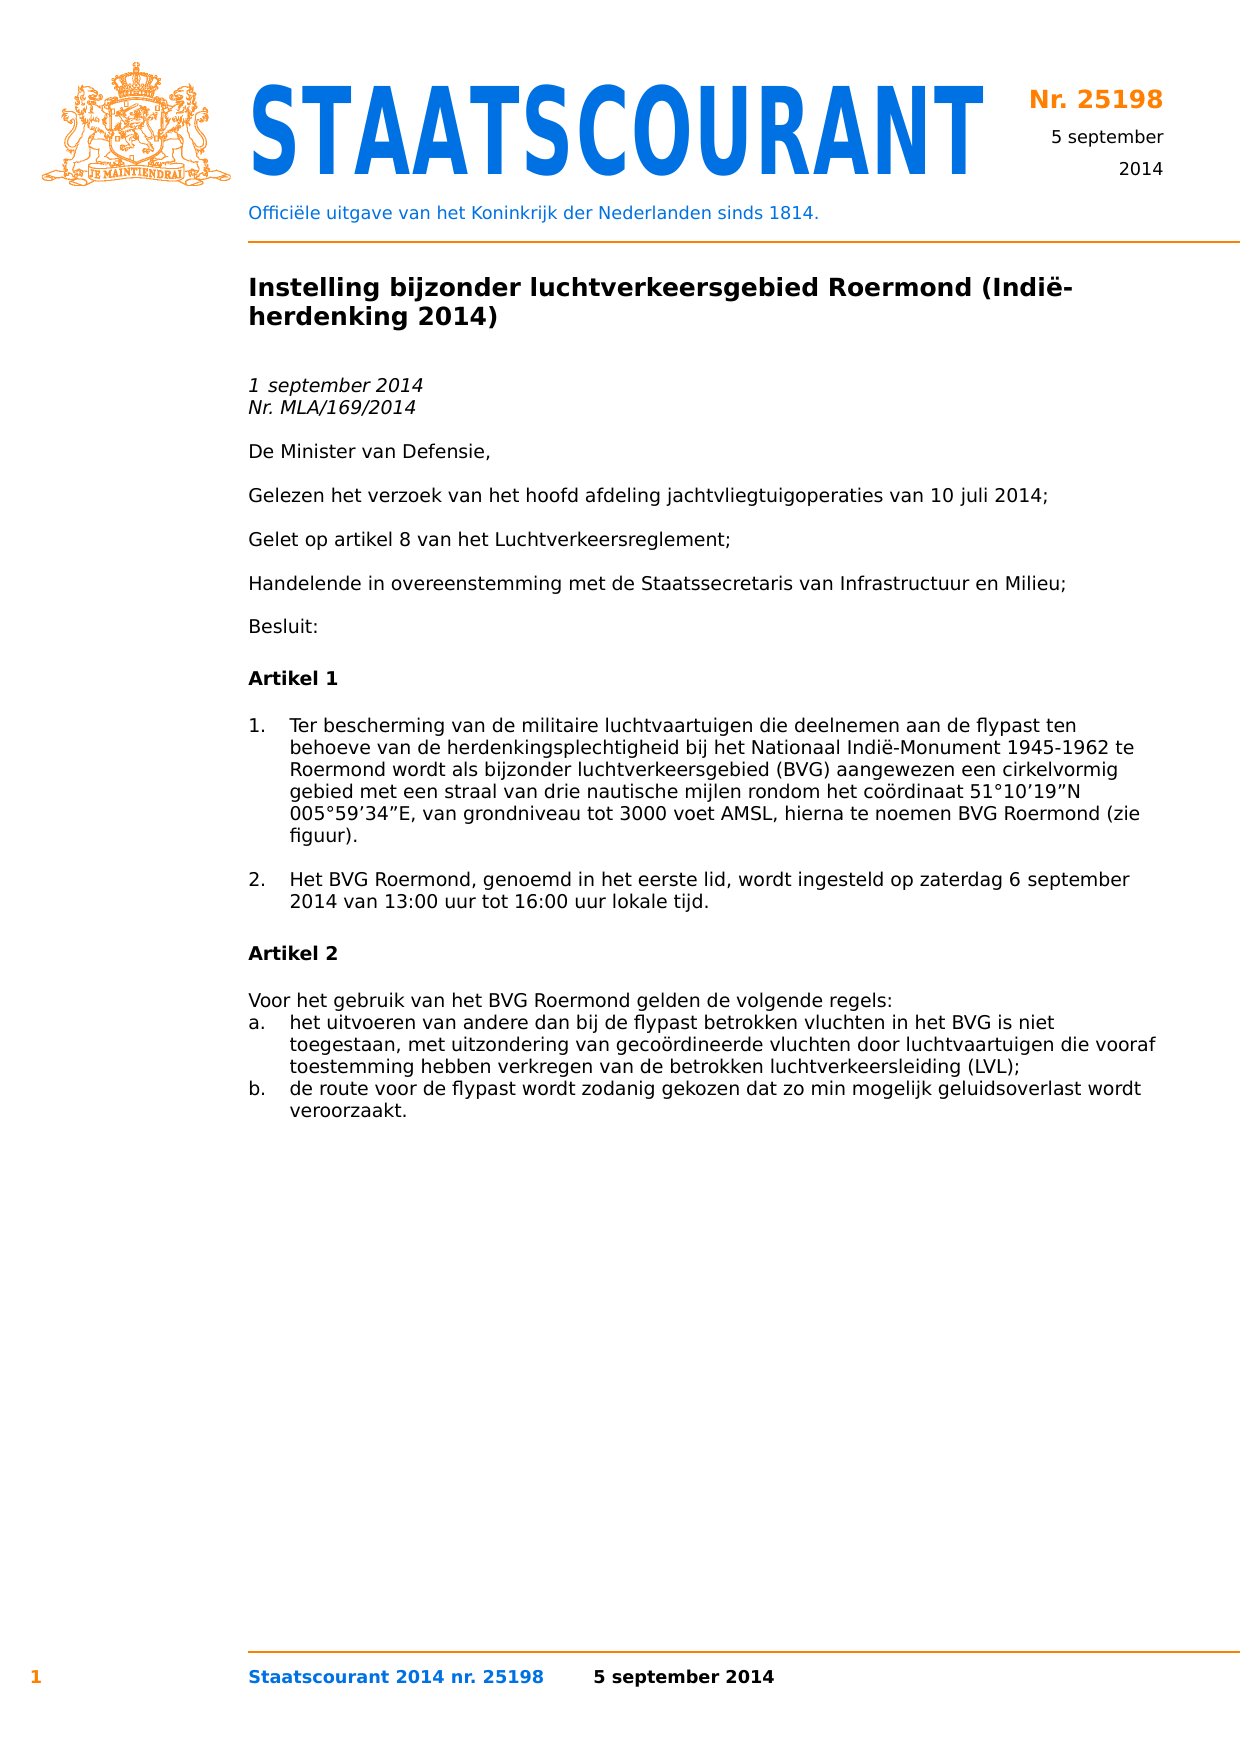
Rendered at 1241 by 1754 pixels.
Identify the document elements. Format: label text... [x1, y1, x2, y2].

table_header [25, 62, 248, 241]
table_header Nr. 25198 [998, 62, 1240, 121]
text Nr. MLA/169/2014 [248, 397, 1163, 419]
table_cell 5 september [998, 121, 1240, 153]
text a. het uitvoeren van andere dan bij de flypast betrokken vluchten in het BVG is niet toegestaan, met uitzondering van gecoördineerde vluchten door luchtvaartuigen die vooraf toestemming hebben verkregen van de betrokken luchtverkeersleiding (LVL); [248, 1012, 1163, 1078]
table_header STAATSCOURANT [248, 62, 998, 203]
text 2. Het BVG Roermond, genoemd in het eerste lid, wordt ingesteld op zaterdag 6 september 2014 van 13:00 uur tot 16:00 uur lokale tijd. [248, 869, 1163, 913]
text 1 september 2014 [248, 375, 1163, 397]
text De Minister van Defensie, [248, 441, 1163, 463]
table_cell 2014 [998, 153, 1240, 203]
text Handelende in overeenstemming met de Staatssecretaris van Infrastructuur en Milieu; [248, 572, 1163, 594]
subtitle Artikel 2 [248, 943, 1163, 965]
text Besluit: [248, 616, 1163, 638]
text b. de route voor de flypast wordt zodanig gekozen dat zo min mogelijk geluidsoverlast wordt veroorzaakt. [248, 1078, 1163, 1122]
table_cell Officiële uitgave van het Koninkrijk der Nederlanden sinds 1814. [248, 203, 1240, 241]
picture [41, 62, 231, 186]
subtitle Instelling bijzonder luchtverkeersgebied Roermond (Indië- herdenking 2014) [248, 273, 1163, 331]
text Gelet op artikel 8 van het Luchtverkeersreglement; [248, 529, 1163, 551]
text 1. Ter bescherming van de militaire luchtvaartuigen die deelnemen aan de flypast ten behoeve van de herdenkingsplechtigheid bij het Nationaal Indië-Monument 1945-1962 te Roermond wordt als bijzonder luchtverkeersgebied (BVG) aangewezen een cirkelvormig gebied met een straal van drie nautische mijlen rondom het coördinaat 51°10’19”N 005°59’34”E, van grondniveau tot 3000 voet AMSL, hierna te noemen BVG Roermond (zie figuur). [248, 715, 1163, 847]
text Voor het gebruik van het BVG Roermond gelden de volgende regels: [248, 990, 1163, 1012]
subtitle Artikel 1 [248, 668, 1163, 690]
text Gelezen het verzoek van het hoofd afdeling jachtvliegtuigoperaties van 10 juli 2014; [248, 485, 1163, 507]
